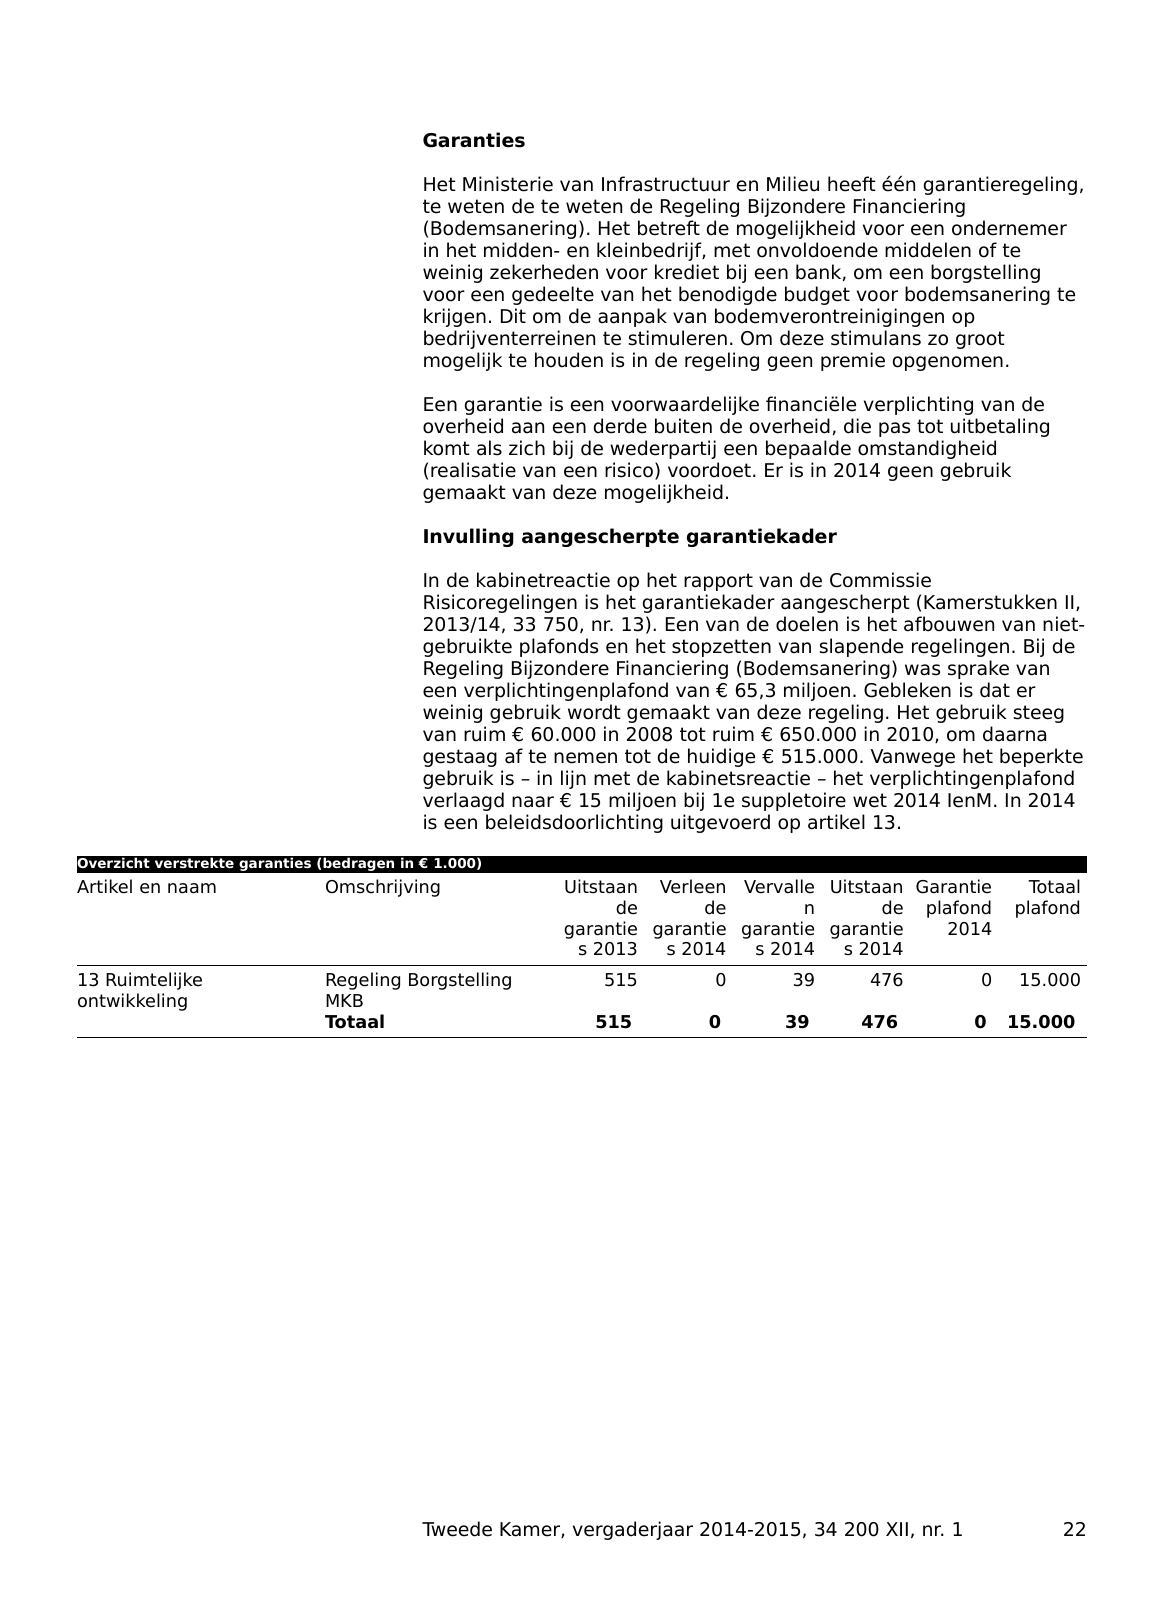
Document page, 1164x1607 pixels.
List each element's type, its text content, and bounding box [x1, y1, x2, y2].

table_cell 13 Ruimtelijke ontwikkeling [77, 966, 319, 1012]
table_cell Totaal [319, 1012, 555, 1037]
subtitle Invulling aangescherpte garantiekader [422, 526, 1087, 548]
table_cell Garantieplafond 2014 [909, 873, 998, 964]
table_cell 515 [555, 966, 644, 1012]
table_cell Verleende garanties 2014 [644, 873, 732, 964]
table_cell 39 [732, 966, 821, 1012]
table_cell 15.000 [998, 1012, 1087, 1037]
subtitle Garanties [422, 130, 1087, 152]
table_cell [77, 1012, 319, 1037]
table_cell Omschrijving [319, 873, 555, 964]
text In de kabinetreactie op het rapport van de Commissie Risicoregelingen is het garantiekader aangescherpt (Kamerstukken II, 2013/14, 33 750, nr. 13). Een van de doelen is het afbouwen van niet-gebruikte plafonds en het stopzetten van slapende regelingen. Bij de Regeling Bijzondere Financiering (Bodemsanering) was sprake van een verplichtingenplafond van € 65,3 miljoen. Gebleken is dat er weinig gebruik wordt gemaakt van deze regeling. Het gebruik steeg van ruim € 60.000 in 2008 tot ruim € 650.000 in 2010, om daarna gestaag af te nemen tot de huidige € 515.000. Vanwege het beperkte gebruik is – in lijn met de kabinetsreactie – het verplichtingenplafond verlaagd naar € 15 miljoen bij 1e suppletoire wet 2014 IenM. In 2014 is een beleidsdoorlichting uitgevoerd op artikel 13. [422, 570, 1087, 834]
text Een garantie is een voorwaardelijke financiële verplichting van de overheid aan een derde buiten de overheid, die pas tot uitbetaling komt als zich bij de wederpartij een bepaalde omstandigheid (realisatie van een risico) voordoet. Er is in 2014 geen gebruik gemaakt van deze mogelijkheid. [422, 394, 1087, 504]
table_cell 0 [909, 966, 998, 1012]
table_cell Regeling Borgstelling MKB [319, 966, 555, 1012]
table_header Overzicht verstrekte garanties (bedragen in € 1.000) [77, 856, 1087, 872]
table_cell Totaal plafond [998, 873, 1087, 964]
table_cell Vervallen garanties 2014 [732, 873, 821, 964]
table_cell Uitstaande garanties 2014 [821, 873, 909, 964]
table_cell 39 [732, 1012, 821, 1037]
table_cell 476 [821, 1012, 909, 1037]
table_cell 515 [555, 1012, 644, 1037]
table_cell 0 [644, 1012, 732, 1037]
table_cell 476 [821, 966, 909, 1012]
table_cell Uitstaande garanties 2013 [555, 873, 644, 964]
table_cell 0 [909, 1012, 998, 1037]
table_cell Artikel en naam [77, 873, 319, 964]
table_cell 15.000 [998, 966, 1087, 1012]
table_cell 0 [644, 966, 732, 1012]
text Het Ministerie van Infrastructuur en Milieu heeft één garantieregeling, te weten de te weten de Regeling Bijzondere Financiering (Bodemsanering). Het betreft de mogelijkheid voor een ondernemer in het midden- en kleinbedrijf, met onvoldoende middelen of te weinig zekerheden voor krediet bij een bank, om een borgstelling voor een gedeelte van het benodigde budget voor bodemsanering te krijgen. Dit om de aanpak van bodemverontreinigingen op bedrijventerreinen te stimuleren. Om deze stimulans zo groot mogelijk te houden is in de regeling geen premie opgenomen. [422, 174, 1087, 372]
